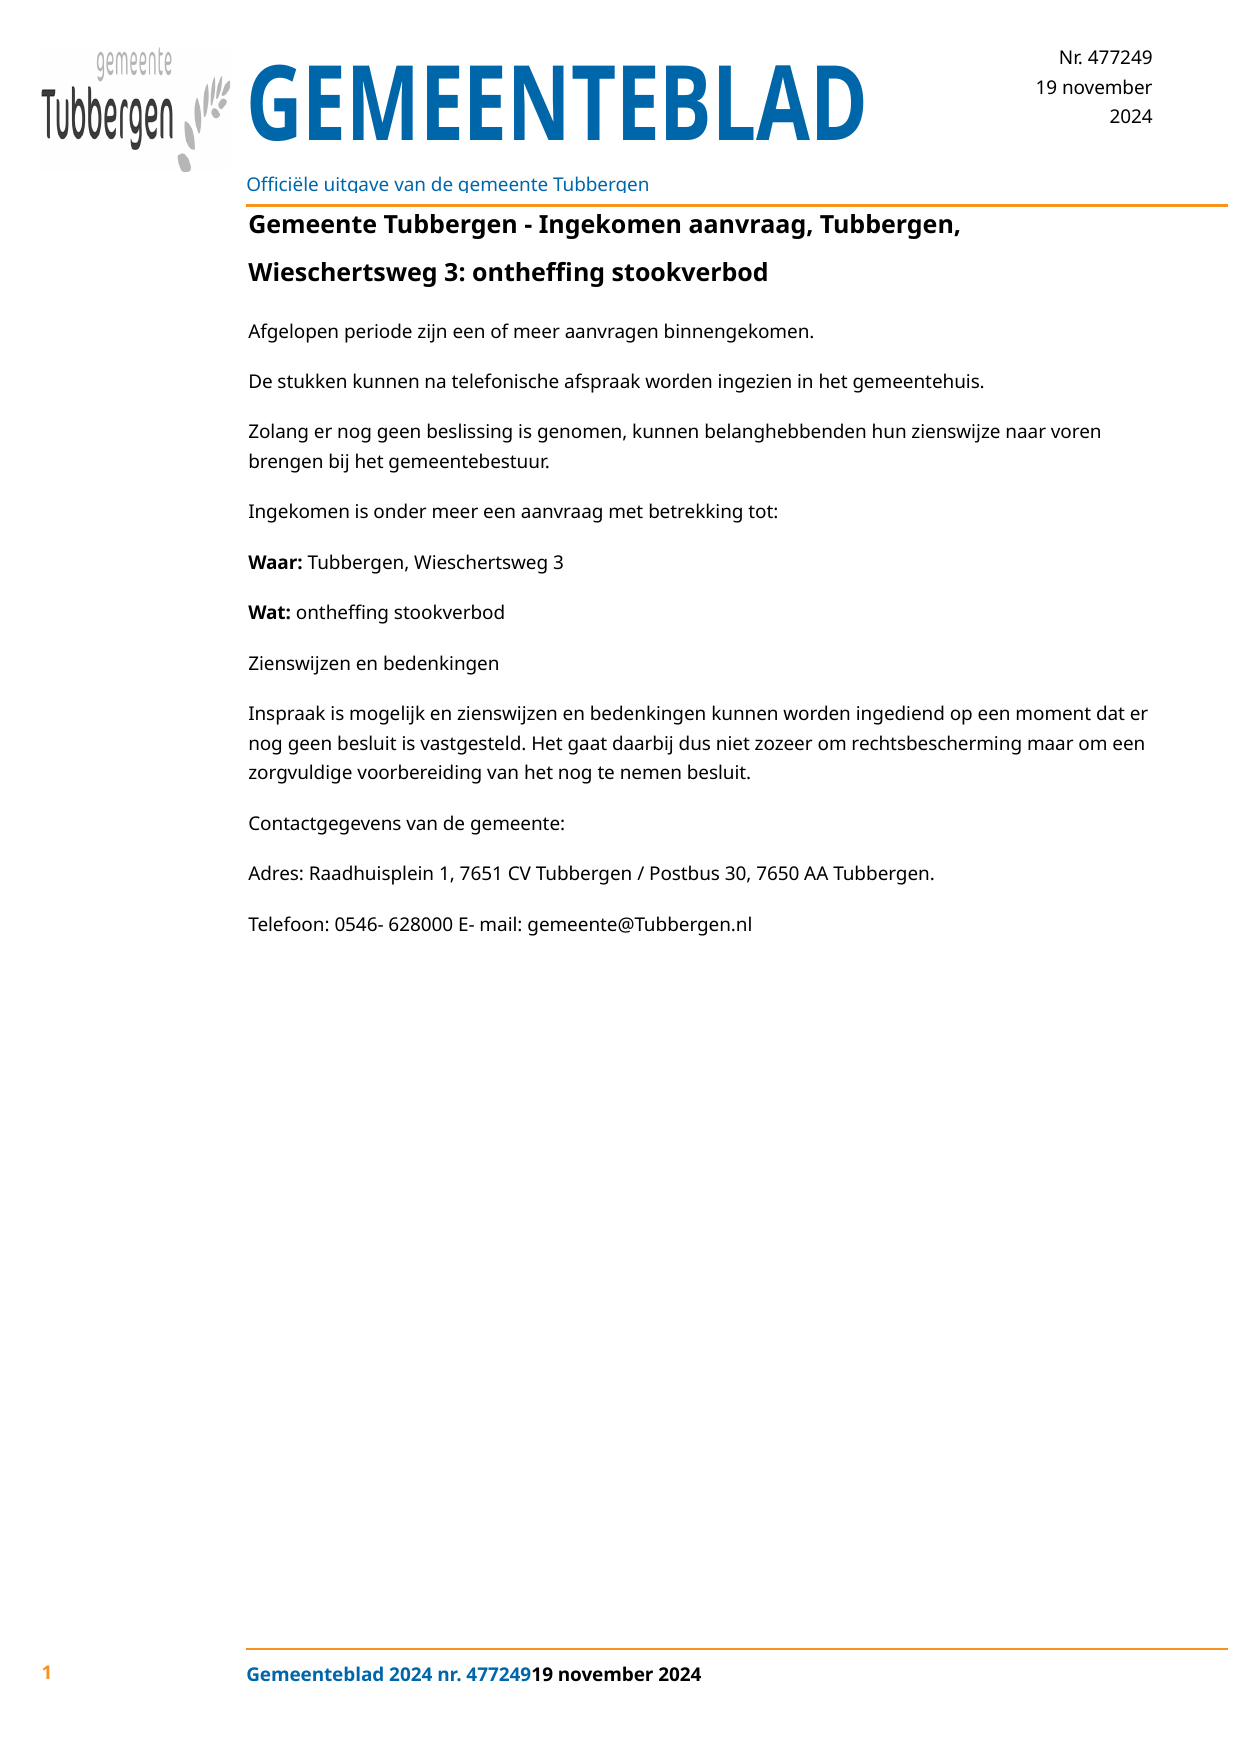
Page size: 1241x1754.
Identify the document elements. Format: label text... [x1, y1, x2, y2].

text Telefoon: 0546- 628000 E- mail: gemeente@Tubbergen.nl [248, 911, 1152, 937]
text Waar: Tubbergen, Wieschertsweg 3 [248, 549, 1152, 575]
picture [41, 47, 231, 172]
text Ingekomen is onder meer een aanvraag met betrekking tot: [248, 499, 1152, 524]
text Zienswijzen en bedenkingen [248, 650, 1152, 676]
text Contactgegevens van de gemeente: [248, 810, 1152, 836]
text Afgelopen periode zijn een of meer aanvragen binnengekomen. [248, 318, 1152, 344]
text Wat: ontheffing stookverbod [248, 599, 1152, 625]
text Inspraak is mogelijk en zienswijzen en bedenkingen kunnen worden ingediend op een moment dat er nog geen besluit is vastgesteld. Het gaat daarbij dus niet zozeer om rechtsbescherming maar om een zorgvuldige voorbereiding van het nog te nemen besluit. [248, 700, 1152, 785]
text Adres: Raadhuisplein 1, 7651 CV Tubbergen / Postbus 30, 7650 AA Tubbergen. [248, 860, 1152, 886]
text Zolang er nog geen beslissing is genomen, kunnen belanghebbenden hun zienswijze naar voren brengen bij het gemeentebestuur. [248, 419, 1152, 474]
text De stukken kunnen na telefonische afspraak worden ingezien in het gemeentehuis. [248, 368, 1152, 394]
text Gemeente Tubbergen - Ingekomen aanvraag, Tubbergen, Wieschertsweg 3: ontheffing stookverbod [248, 207, 1152, 288]
